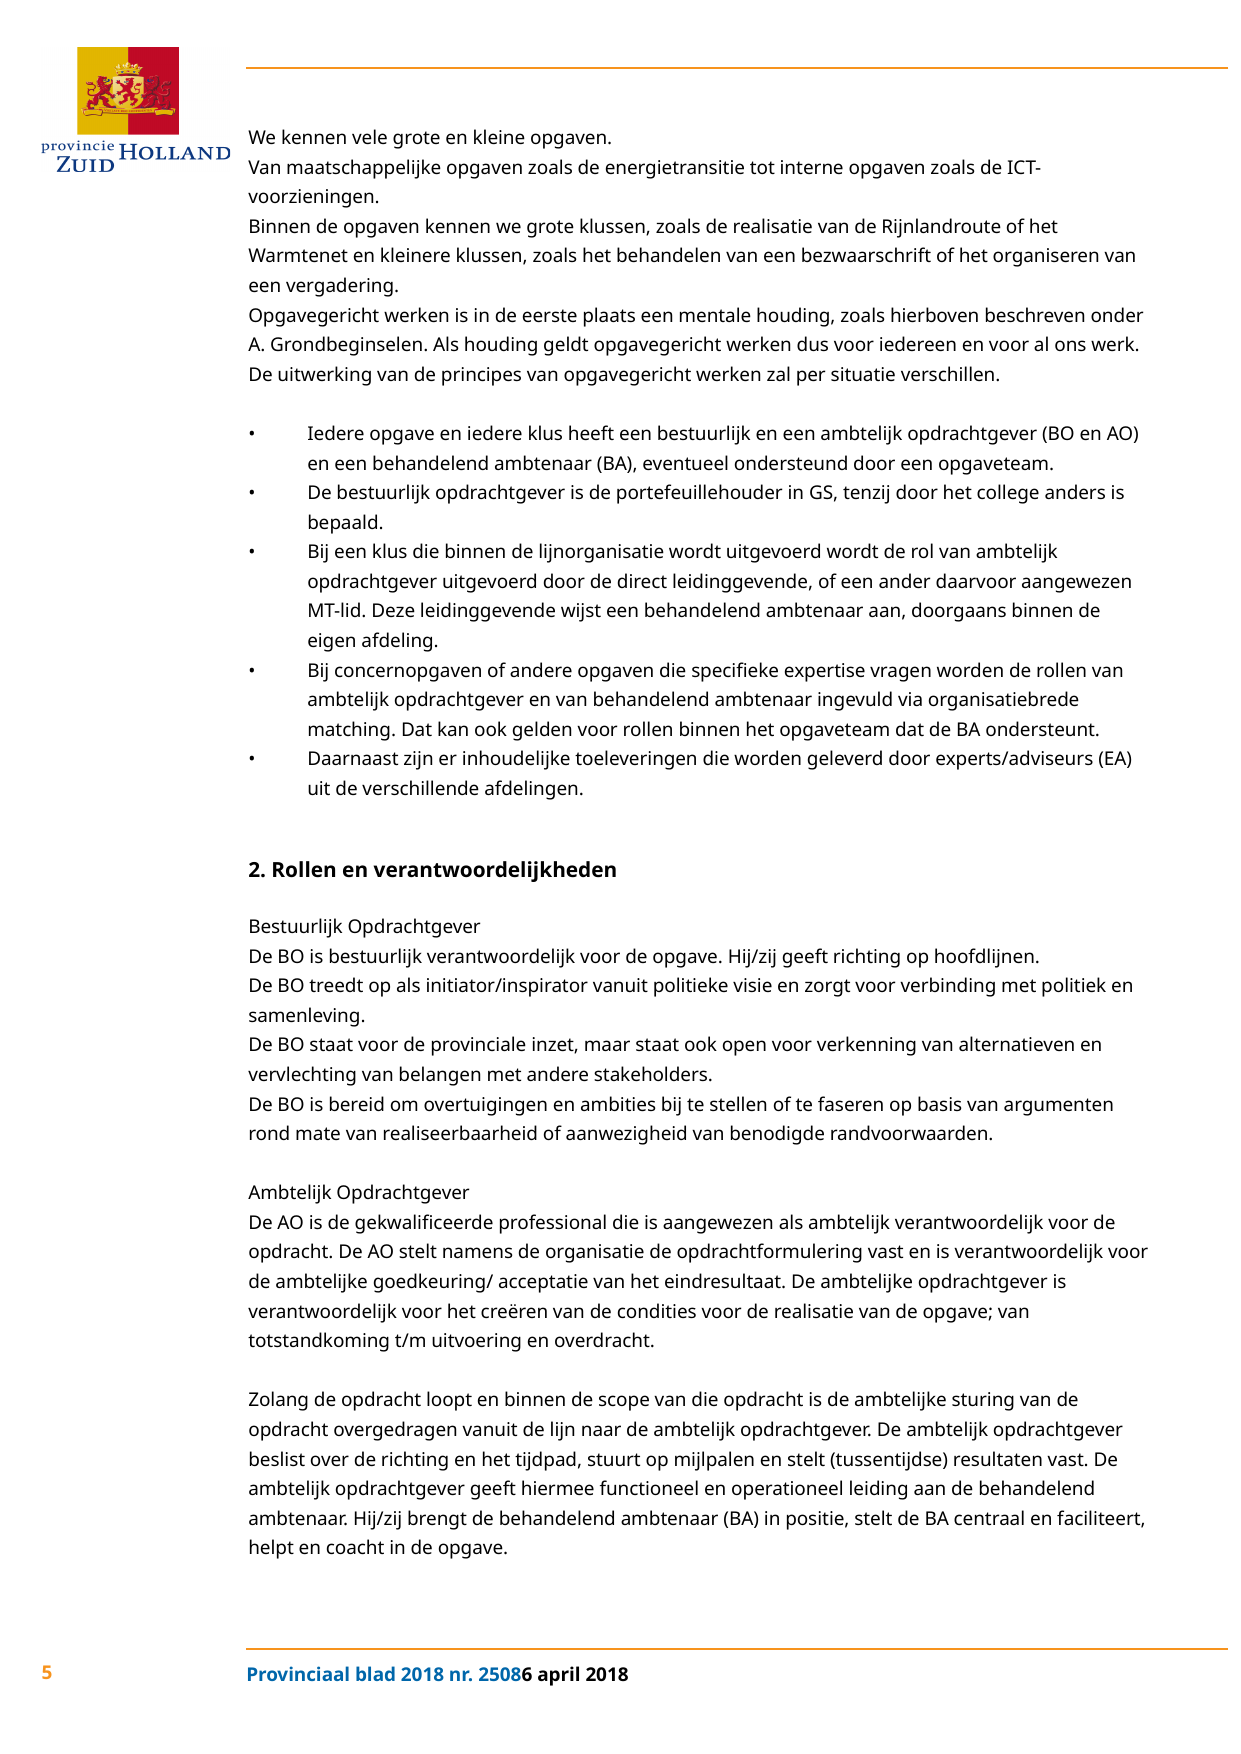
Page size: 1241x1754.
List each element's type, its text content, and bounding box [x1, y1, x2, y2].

list De bestuurlijk opdrachtgever is de portefeuillehouder in GS, tenzij door het college anders is bepaald. [248, 479, 1152, 535]
text Binnen de opgaven kennen we grote klussen, zoals de realisatie van de Rijnlandroute of het Warmtenet en kleinere klussen, zoals het behandelen van een bezwaarschrift of het organiseren van een vergadering. [248, 213, 1152, 298]
text De BO is bereid om overtuigingen en ambities bij te stellen of te faseren op basis van argumenten rond mate van realiseerbaarheid of aanwezigheid van benodigde randvoorwaarden. [248, 1091, 1152, 1146]
text We kennen vele grote en kleine opgaven. [248, 124, 1152, 150]
list Bij concernopgaven of andere opgaven die specifieke expertise vragen worden de rollen van ambtelijk opdrachtgever en van behandelend ambtenaar ingevuld via organisatiebrede matching. Dat kan ook gelden voor rollen binnen het opgaveteam dat de BA ondersteunt. [248, 657, 1152, 742]
text Bestuurlijk Opdrachtgever [248, 913, 1152, 939]
text 2. Rollen en verantwoordelijkheden [248, 855, 1152, 884]
text Van maatschappelijke opgaven zoals de energietransitie tot interne opgaven zoals de ICT-voorzieningen. [248, 154, 1152, 209]
text Ambtelijk Opdrachtgever [248, 1179, 1152, 1205]
text De BO staat voor de provinciale inzet, maar staat ook open voor verkenning van alternatieven en vervlechting van belangen met andere stakeholders. [248, 1032, 1152, 1087]
list Iedere opgave en iedere klus heeft een bestuurlijk en een ambtelijk opdrachtgever (BO en AO) en een behandelend ambtenaar (BA), eventueel ondersteund door een opgaveteam. [248, 420, 1152, 476]
list Daarnaast zijn er inhoudelijke toeleveringen die worden geleverd door experts/adviseurs (EA) uit de verschillende afdelingen. [248, 746, 1152, 801]
picture [41, 47, 231, 172]
text Opgavegericht werken is in de eerste plaats een mentale houding, zoals hierboven beschreven onder A. Grondbeginselen. Als houding geldt opgavegericht werken dus voor iedereen en voor al ons werk. [248, 302, 1152, 357]
text De BO treedt op als initiator/inspirator vanuit politieke visie en zorgt voor verbinding met politiek en samenleving. [248, 972, 1152, 1028]
list Bij een klus die binnen de lijnorganisatie wordt uitgevoerd wordt de rol van ambtelijk opdrachtgever uitgevoerd door de direct leidinggevende, of een ander daarvoor aangewezen MT-lid. Deze leidinggevende wijst een behandelend ambtenaar aan, doorgaans binnen de eigen afdeling. [248, 538, 1152, 653]
text De BO is bestuurlijk verantwoordelijk voor de opgave. Hij/zij geeft richting op hoofdlijnen. [248, 943, 1152, 968]
text De uitwerking van de principes van opgavegericht werken zal per situatie verschillen. [248, 361, 1152, 387]
text Zolang de opdracht loopt en binnen de scope van die opdracht is de ambtelijke sturing van de opdracht overgedragen vanuit de lijn naar de ambtelijk opdrachtgever. De ambtelijk opdrachtgever beslist over de richting en het tijdpad, stuurt op mijlpalen en stelt (tussentijdse) resultaten vast. De ambtelijk opdrachtgever geeft hiermee functioneel en operationeel leiding aan de behandelend ambtenaar. Hij/zij brengt de behandelend ambtenaar (BA) in positie, stelt de BA centraal en faciliteert, helpt en coacht in de opgave. [248, 1387, 1152, 1560]
text De AO is de gekwalificeerde professional die is aangewezen als ambtelijk verantwoordelijk voor de opdracht. De AO stelt namens de organisatie de opdrachtformulering vast en is verantwoordelijk voor de ambtelijke goedkeuring/ acceptatie van het eindresultaat. De ambtelijke opdrachtgever is verantwoordelijk voor het creëren van de condities voor de realisatie van de opgave; van totstandkoming t/m uitvoering en overdracht. [248, 1209, 1152, 1353]
